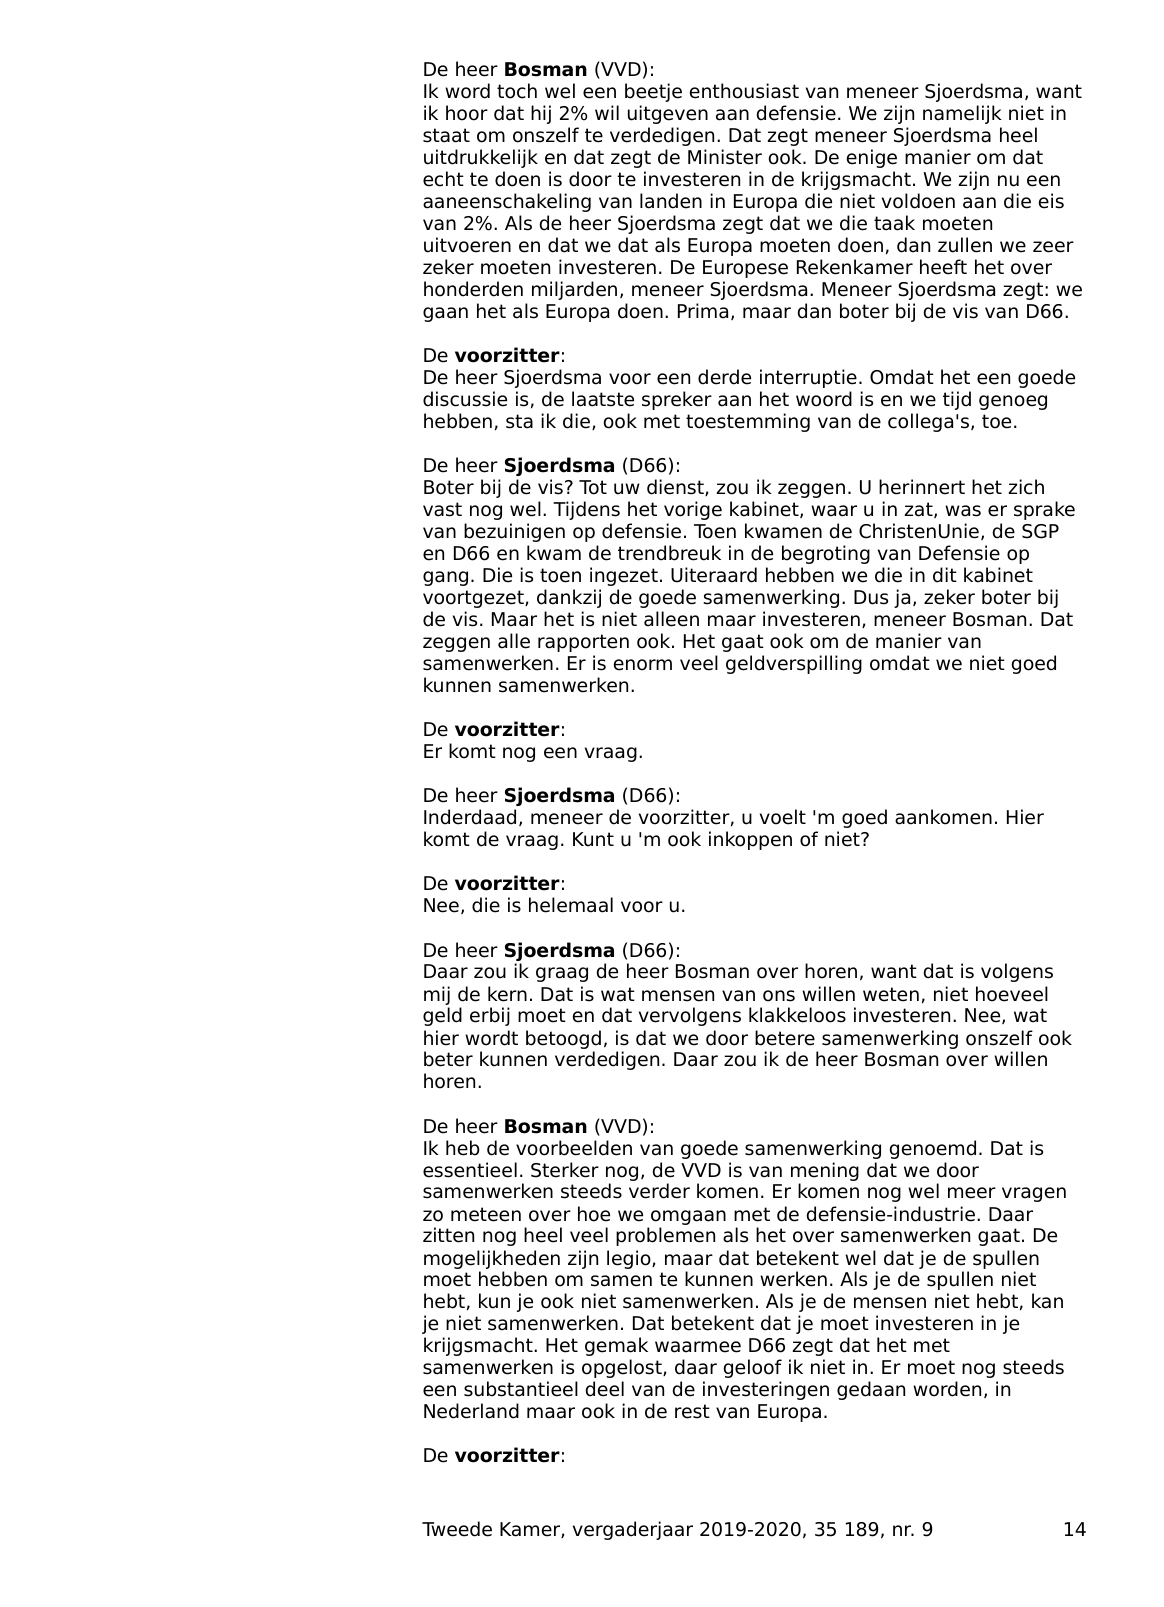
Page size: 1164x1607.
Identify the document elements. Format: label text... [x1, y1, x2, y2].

text De heer Sjoerdsma voor een derde interruptie. Omdat het een goede discussie is, de laatste spreker aan het woord is en we tijd genoeg hebben, sta ik die, ook met toestemming van de collega's, toe. [422, 367, 1087, 433]
text Nee, die is helemaal voor u. [422, 895, 1087, 917]
text De heer Bosman (VVD): [422, 1116, 1087, 1137]
text De voorzitter: [422, 345, 1087, 367]
text De voorzitter: [422, 719, 1087, 741]
text Inderdaad, meneer de voorzitter, u voelt 'm goed aankomen. Hier komt de vraag. Kunt u 'm ook inkoppen of niet? [422, 807, 1087, 851]
text Ik heb de voorbeelden van goede samenwerking genoemd. Dat is essentieel. Sterker nog, de VVD is van mening dat we door samenwerken steeds verder komen. Er komen nog wel meer vragen zo meteen over hoe we omgaan met de defensie-industrie. Daar zitten nog heel veel problemen als het over samenwerken gaat. De mogelijkheden zijn legio, maar dat betekent wel dat je de spullen moet hebben om samen te kunnen werken. Als je de spullen niet hebt, kun je ook niet samenwerken. Als je de mensen niet hebt, kan je niet samenwerken. Dat betekent dat je moet investeren in je krijgsmacht. Het gemak waarmee D66 zegt dat het met samenwerken is opgelost, daar geloof ik niet in. Er moet nog steeds een substantieel deel van de investeringen gedaan worden, in Nederland maar ook in de rest van Europa. [422, 1137, 1087, 1423]
text Ik word toch wel een beetje enthousiast van meneer Sjoerdsma, want ik hoor dat hij 2% wil uitgeven aan defensie. We zijn namelijk niet in staat om onszelf te verdedigen. Dat zegt meneer Sjoerdsma heel uitdrukkelijk en dat zegt de Minister ook. De enige manier om dat echt te doen is door te investeren in de krijgsmacht. We zijn nu een aaneenschakeling van landen in Europa die niet voldoen aan die eis van 2%. Als de heer Sjoerdsma zegt dat we die taak moeten uitvoeren en dat we dat als Europa moeten doen, dan zullen we zeer zeker moeten investeren. De Europese Rekenkamer heeft het over honderden miljarden, meneer Sjoerdsma. Meneer Sjoerdsma zegt: we gaan het als Europa doen. Prima, maar dan boter bij de vis van D66. [422, 81, 1087, 323]
text De voorzitter: [422, 873, 1087, 895]
text De voorzitter: [422, 1445, 1087, 1467]
text Boter bij de vis? Tot uw dienst, zou ik zeggen. U herinnert het zich vast nog wel. Tijdens het vorige kabinet, waar u in zat, was er sprake van bezuinigen op defensie. Toen kwamen de ChristenUnie, de SGP en D66 en kwam de trendbreuk in de begroting van Defensie op gang. Die is toen ingezet. Uiteraard hebben we die in dit kabinet voortgezet, dankzij de goede samenwerking. Dus ja, zeker boter bij de vis. Maar het is niet alleen maar investeren, meneer Bosman. Dat zeggen alle rapporten ook. Het gaat ook om de manier van samenwerken. Er is enorm veel geldverspilling omdat we niet goed kunnen samenwerken. [422, 477, 1087, 697]
text De heer Sjoerdsma (D66): [422, 785, 1087, 807]
text De heer Sjoerdsma (D66): [422, 939, 1087, 961]
text De heer Sjoerdsma (D66): [422, 455, 1087, 477]
text Daar zou ik graag de heer Bosman over horen, want dat is volgens mij de kern. Dat is wat mensen van ons willen weten, niet hoeveel geld erbij moet en dat vervolgens klakkeloos investeren. Nee, wat hier wordt betoogd, is dat we door betere samenwerking onszelf ook beter kunnen verdedigen. Daar zou ik de heer Bosman over willen horen. [422, 961, 1087, 1093]
text De heer Bosman (VVD): [422, 59, 1087, 81]
text Er komt nog een vraag. [422, 741, 1087, 763]
